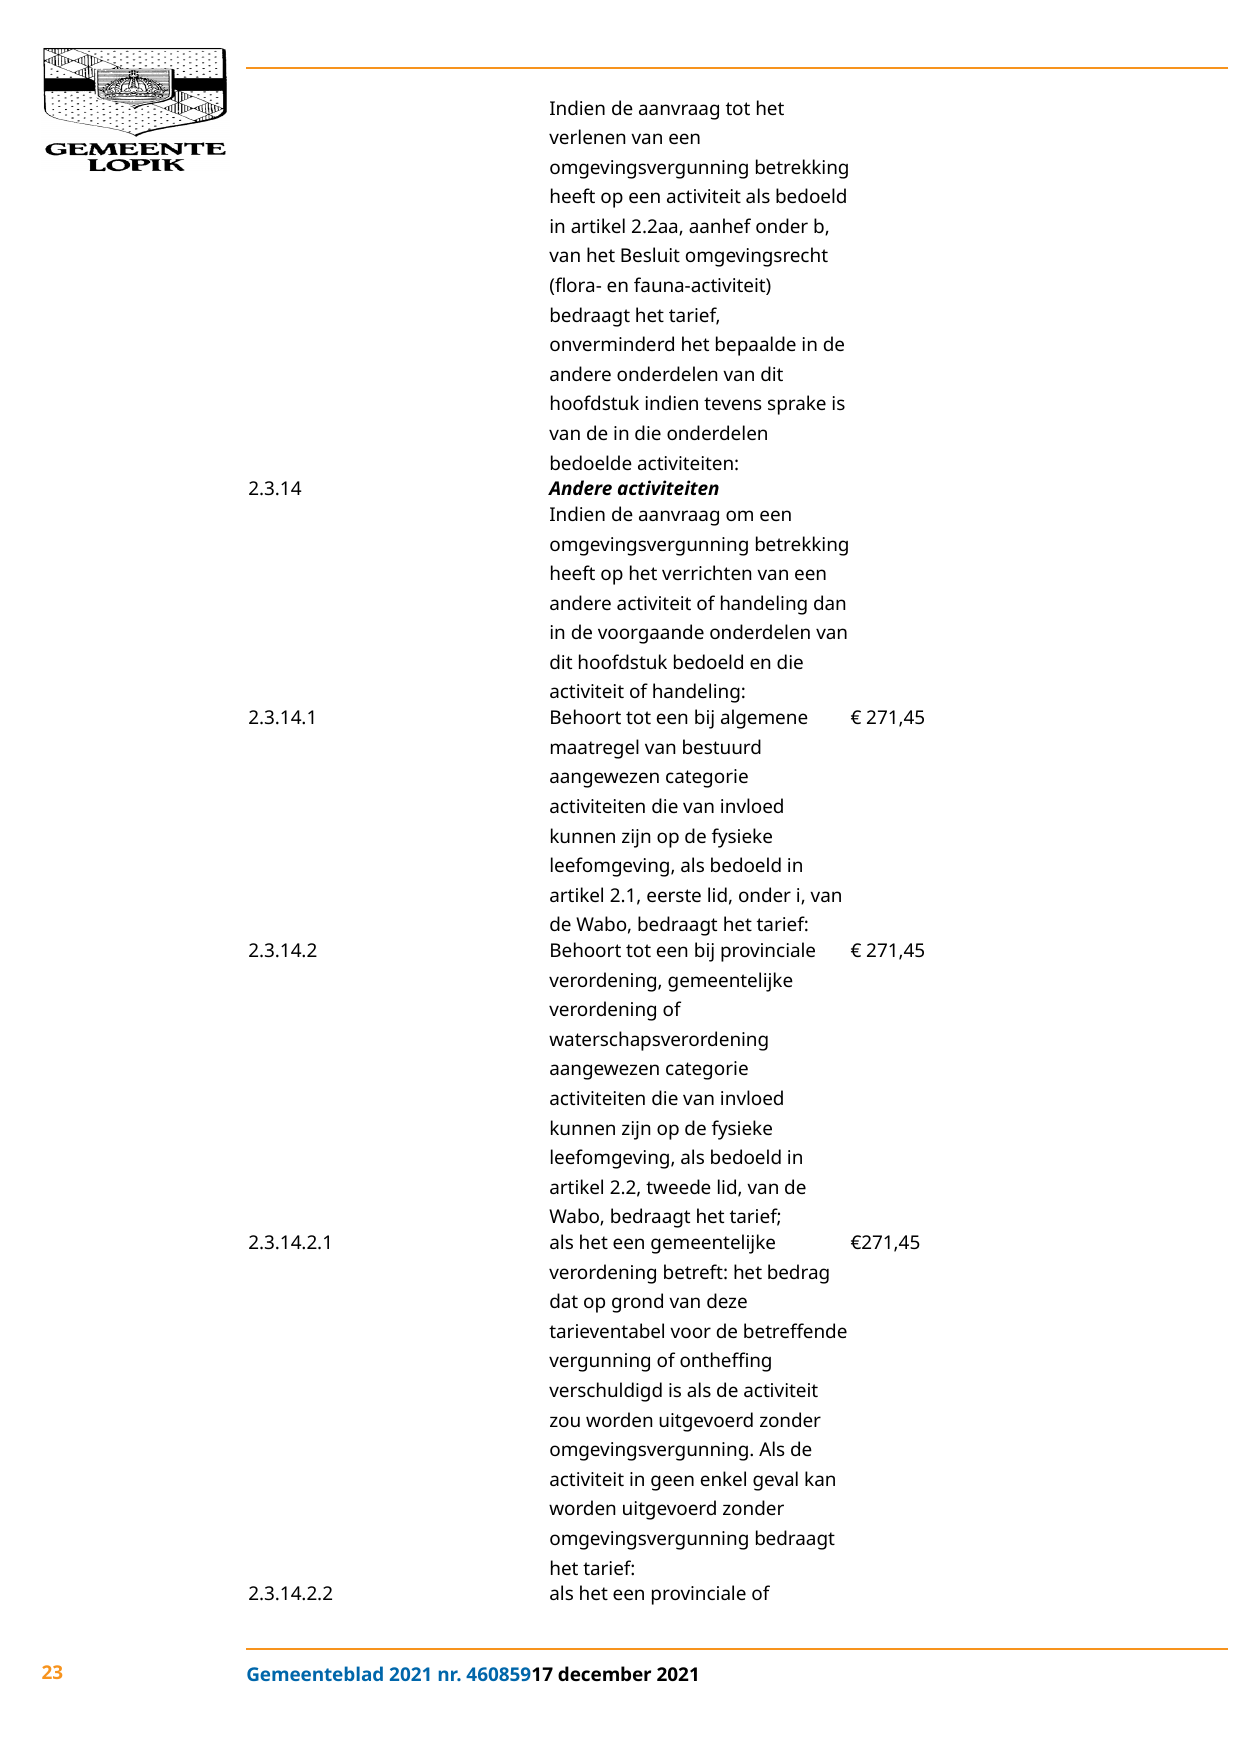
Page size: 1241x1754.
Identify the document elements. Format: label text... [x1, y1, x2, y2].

table_cell € 271,45 [850, 937, 1152, 1229]
table_cell 2.3.14.2.2 [248, 1580, 549, 1606]
table_cell Indien de aanvraag om een omgevingsvergunning betrekking heeft op het verrichten van een andere activiteit of handeling dan in de voorgaande onderdelen van dit hoofdstuk bedoeld en die activiteit of handeling: [549, 501, 850, 704]
table_cell [248, 95, 549, 476]
table_cell 2.3.14.1 [248, 705, 549, 937]
table_cell als het een gemeentelijke verordening betreft: het bedrag dat op grond van deze tarieventabel voor de betreffende vergunning of ontheffing verschuldigd is als de activiteit zou worden uitgevoerd zonder omgevingsvergunning. Als de activiteit in geen enkel geval kan worden uitgevoerd zonder omgevingsvergunning bedraagt het tarief: [549, 1229, 850, 1580]
table_cell Indien de aanvraag tot het verlenen van een omgevingsvergunning betrekking heeft op een activiteit als bedoeld in artikel 2.2aa, aanhef onder b, van het Besluit omgevingsrecht (flora- en fauna-activiteit) bedraagt het tarief, onverminderd het bepaalde in de andere onderdelen van dit hoofdstuk indien tevens sprake is van de in die onderdelen bedoelde activiteiten: [549, 95, 850, 476]
table_cell 2.3.14.2.1 [248, 1229, 549, 1580]
table_cell [850, 95, 1152, 476]
picture [41, 47, 231, 172]
table_cell € 271,45 [850, 705, 1152, 937]
table_cell €271,45 [850, 1229, 1152, 1580]
table_cell [850, 1580, 1152, 1606]
table_cell als het een provinciale of [549, 1580, 850, 1606]
table_cell [850, 476, 1152, 501]
table_cell 2.3.14 [248, 476, 549, 501]
table_cell Behoort tot een bij provinciale verordening, gemeentelijke verordening of waterschapsverordening aangewezen categorie activiteiten die van invloed kunnen zijn op de fysieke leefomgeving, als bedoeld in artikel 2.2, tweede lid, van de Wabo, bedraagt het tarief; [549, 937, 850, 1229]
table_cell Andere activiteiten [549, 476, 850, 501]
table_cell [248, 501, 549, 704]
table_cell Behoort tot een bij algemene maatregel van bestuurd aangewezen categorie activiteiten die van invloed kunnen zijn op de fysieke leefomgeving, als bedoeld in artikel 2.1, eerste lid, onder i, van de Wabo, bedraagt het tarief: [549, 705, 850, 937]
table_cell [850, 501, 1152, 704]
table_cell 2.3.14.2 [248, 937, 549, 1229]
